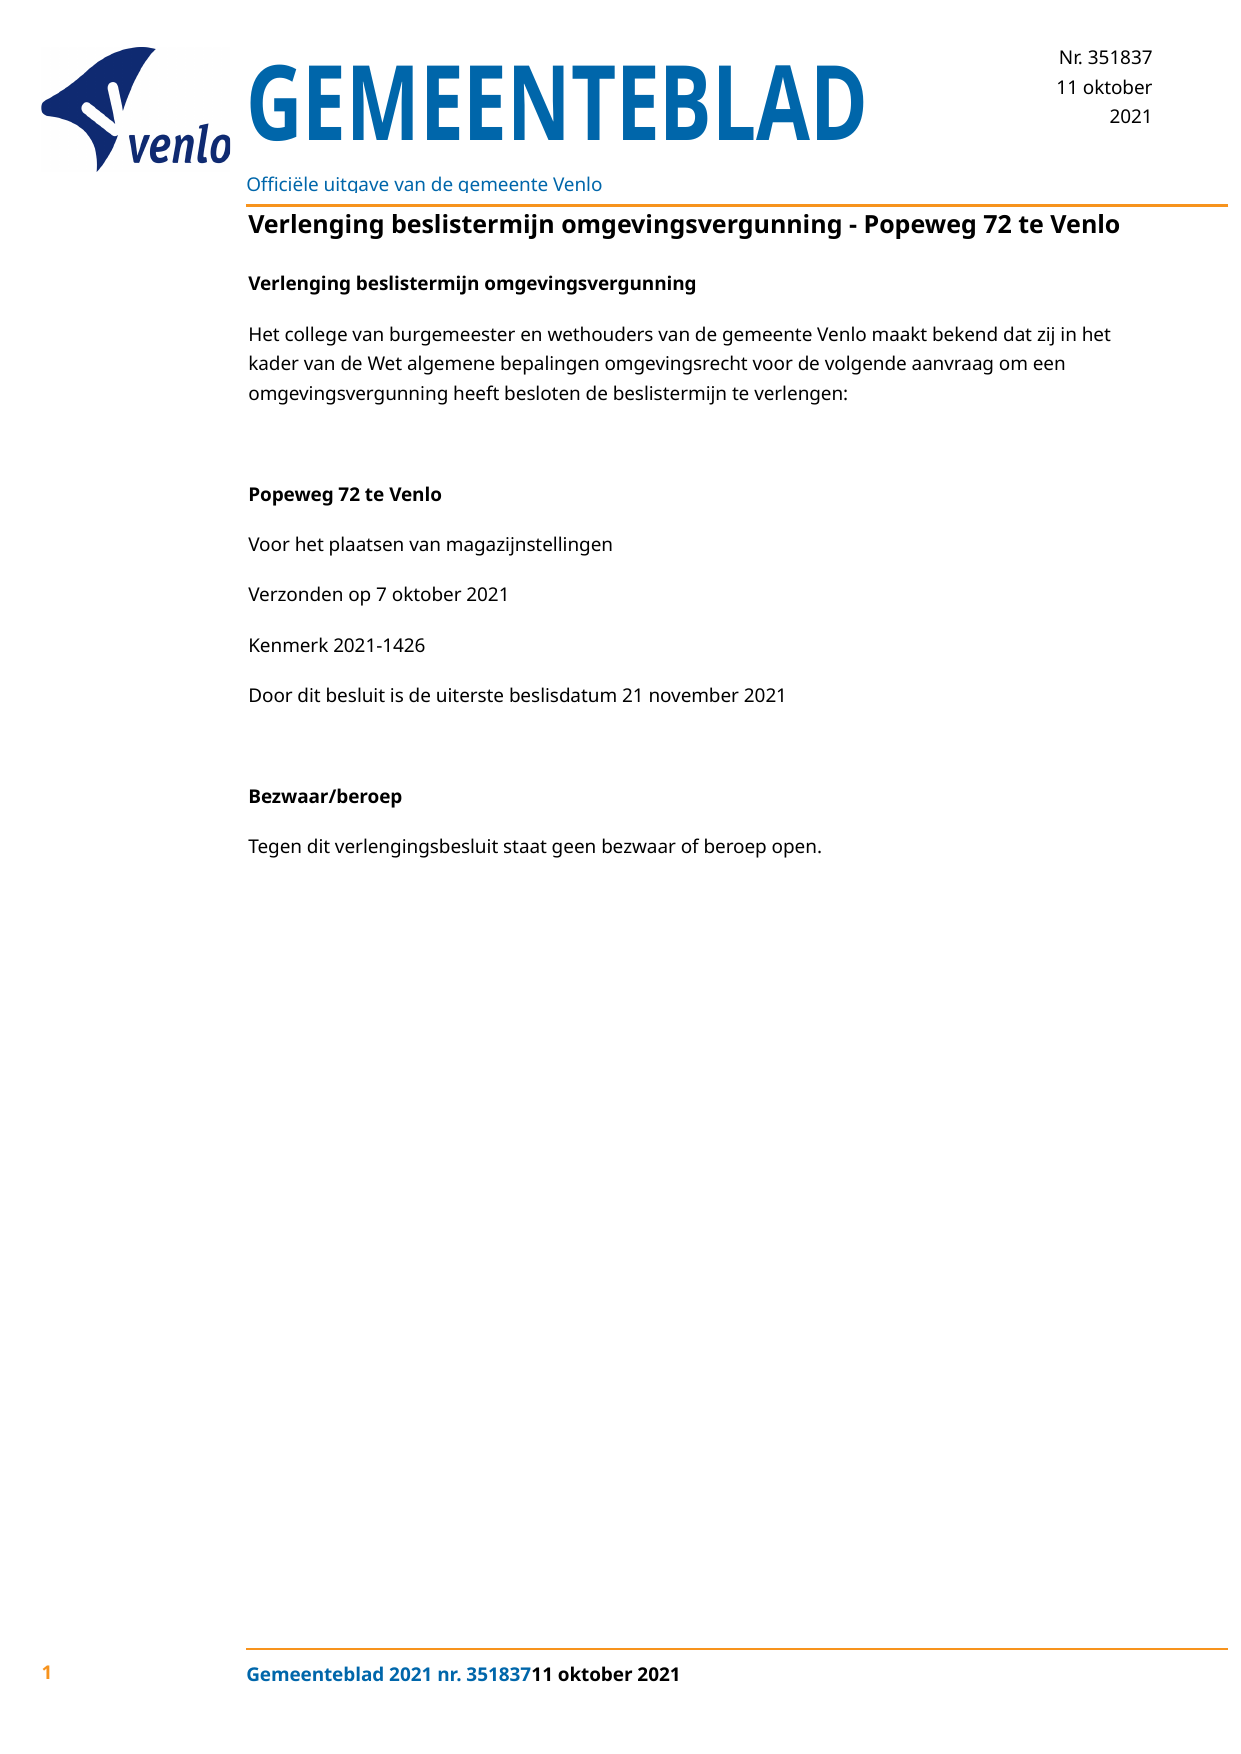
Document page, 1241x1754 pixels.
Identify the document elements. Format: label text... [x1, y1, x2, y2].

text Popeweg 72 te Venlo [248, 481, 1152, 506]
text Kenmerk 2021-1426 [248, 632, 1152, 658]
text Het college van burgemeester en wethouders van de gemeente Venlo maakt bekend dat zij in het kader van de Wet algemene bepalingen omgevingsrecht voor de volgende aanvraag om een omgevingsvergunning heeft besloten de beslistermijn te verlengen: [248, 321, 1152, 406]
text Tegen dit verlengingsbesluit staat geen bezwaar of beroep open. [248, 834, 1152, 859]
picture [41, 47, 231, 172]
text Voor het plaatsen van magazijnstellingen [248, 531, 1152, 557]
text Door dit besluit is de uiterste beslisdatum 21 november 2021 [248, 682, 1152, 708]
text Verlenging beslistermijn omgevingsvergunning - Popeweg 72 te Venlo [248, 207, 1152, 241]
text Verlenging beslistermijn omgevingsvergunning [248, 270, 1152, 296]
text Verzonden op 7 oktober 2021 [248, 582, 1152, 607]
text Bezwaar/beroep [248, 783, 1152, 809]
